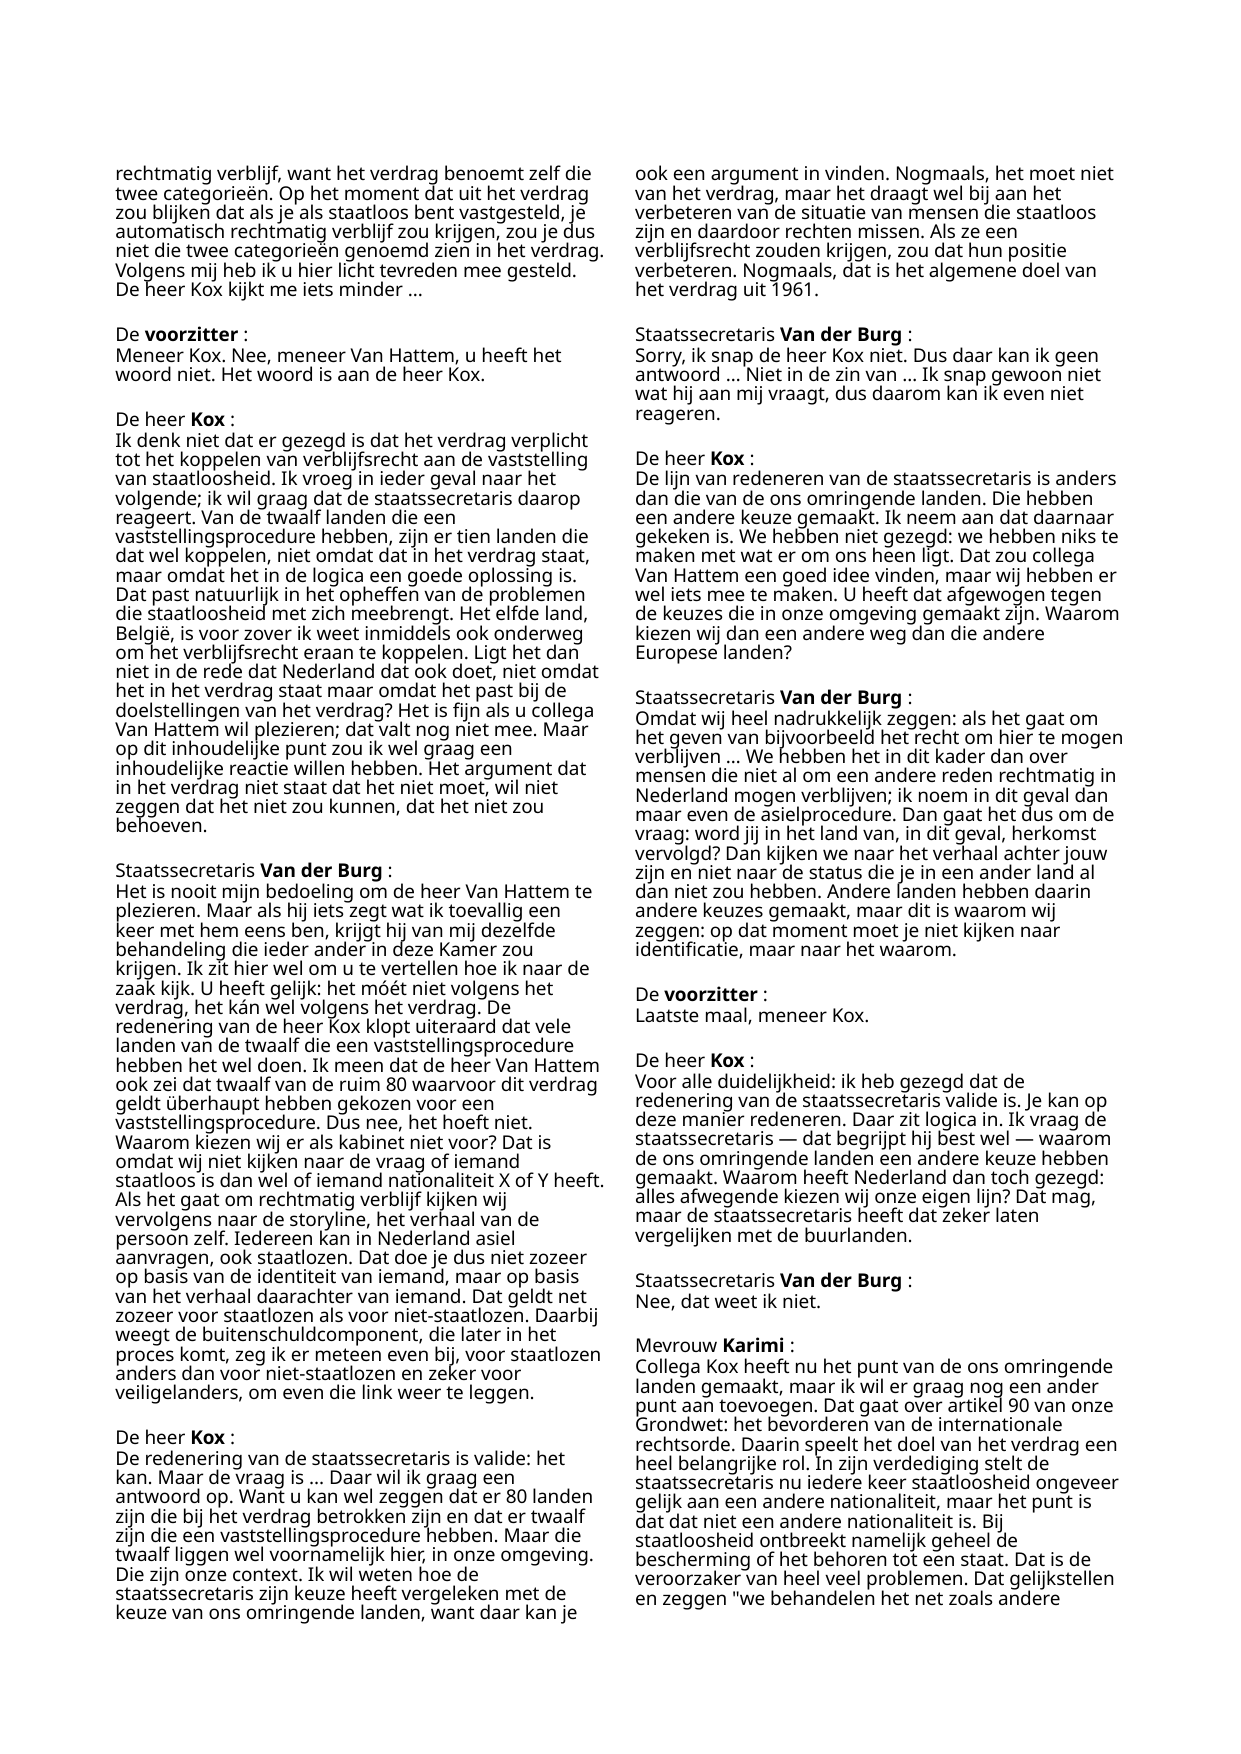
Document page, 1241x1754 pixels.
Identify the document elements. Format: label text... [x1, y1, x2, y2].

text Mevrouw Karimi : [635, 1333, 1125, 1358]
text Collega Kox heeft nu het punt van de ons omringende landen gemaakt, maar ik wil er graag nog een ander punt aan toevoegen. Dat gaat over artikel 90 van onze Grondwet: het bevorderen van de internationale rechtsorde. Daarin speelt het doel van het verdrag een heel belangrijke rol. In zijn verdediging stelt de staatssecretaris nu iedere keer staatloosheid ongeveer gelijk aan een andere nationaliteit, maar het punt is dat dat niet een andere nationaliteit is. Bij staatloosheid ontbreekt namelijk geheel de bescherming of het behoren tot een staat. Dat is de veroorzaker van heel veel problemen. Dat gelijkstellen en zeggen "we behandelen het net zoals andere [635, 1358, 1125, 1609]
text Staatssecretaris Van der Burg : [635, 321, 1125, 347]
text Het is nooit mijn bedoeling om de heer Van Hattem te plezieren. Maar als hij iets zegt wat ik toevallig een keer met hem eens ben, krijgt hij van mij dezelfde behandeling die ieder ander in deze Kamer zou krijgen. Ik zit hier wel om u te vertellen hoe ik naar de zaak kijk. U heeft gelijk: het móét niet volgens het verdrag, het kán wel volgens het verdrag. De redenering van de heer Kox klopt uiteraard dat vele landen van de twaalf die een vaststellingsprocedure hebben het wel doen. Ik meen dat de heer Van Hattem ook zei dat twaalf van de ruim 80 waarvoor dit verdrag geldt überhaupt hebben gekozen voor een vaststellingsprocedure. Dus nee, het hoeft niet. Waarom kiezen wij er als kabinet niet voor? Dat is omdat wij niet kijken naar de vraag of iemand staatloos is dan wel of iemand nationaliteit X of Y heeft. Als het gaat om rechtmatig verblijf kijken wij vervolgens naar de storyline, het verhaal van de persoon zelf. Iedereen kan in Nederland asiel aanvragen, ook staatlozen. Dat doe je dus niet zozeer op basis van de identiteit van iemand, maar op basis van het verhaal daarachter van iemand. Dat geldt net zozeer voor staatlozen als voor niet-staatlozen. Daarbij weegt de buitenschuldcomponent, die later in het proces komt, zeg ik er meteen even bij, voor staatlozen anders dan voor niet-staatlozen en zeker voor veiligelanders, om even die link weer te leggen. [115, 883, 605, 1403]
text Ik denk niet dat er gezegd is dat het verdrag verplicht tot het koppelen van verblijfsrecht aan de vaststelling van staatloosheid. Ik vroeg in ieder geval naar het volgende; ik wil graag dat de staatssecretaris daarop reageert. Van de twaalf landen die een vaststellingsprocedure hebben, zijn er tien landen die dat wel koppelen, niet omdat dat in het verdrag staat, maar omdat het in de logica een goede oplossing is. Dat past natuurlijk in het opheffen van de problemen die staatloosheid met zich meebrengt. Het elfde land, België, is voor zover ik weet inmiddels ook onderweg om het verblijfsrecht eraan te koppelen. Ligt het dan niet in de rede dat Nederland dat ook doet, niet omdat het in het verdrag staat maar omdat het past bij de doelstellingen van het verdrag? Het is fijn als u collega Van Hattem wil plezieren; dat valt nog niet mee. Maar op dit inhoudelijke punt zou ik wel graag een inhoudelijke reactie willen hebben. Het argument dat in het verdrag niet staat dat het niet moet, wil niet zeggen dat het niet zou kunnen, dat het niet zou behoeven. [115, 432, 605, 837]
text Sorry, ik snap de heer Kox niet. Dus daar kan ik geen antwoord … Niet in de zin van … Ik snap gewoon niet wat hij aan mij vraagt, dus daarom kan ik even niet reageren. [635, 347, 1125, 424]
text Laatste maal, meneer Kox. [635, 1007, 1125, 1026]
text De voorzitter : [115, 321, 605, 347]
text Omdat wij heel nadrukkelijk zeggen: als het gaat om het geven van bijvoorbeeld het recht om hier te mogen verblijven … We hebben het in dit kader dan over mensen die niet al om een andere reden rechtmatig in Nederland mogen verblijven; ik noem in dit geval dan maar even de asielprocedure. Dan gaat het dus om de vraag: word jij in het land van, in dit geval, herkomst vervolgd? Dan kijken we naar het verhaal achter jouw zijn en niet naar de status die je in een ander land al dan niet zou hebben. Andere landen hebben daarin andere keuzes gemaakt, maar dit is waarom wij zeggen: op dat moment moet je niet kijken naar identificatie, maar naar het waarom. [635, 710, 1125, 960]
text Meneer Kox. Nee, meneer Van Hattem, u heeft het woord niet. Het woord is aan de heer Kox. [115, 347, 605, 385]
text De redenering van de staatssecretaris is valide: het kan. Maar de vraag is ... Daar wil ik graag een antwoord op. Want u kan wel zeggen dat er 80 landen zijn die bij het verdrag betrokken zijn en dat er twaalf zijn die een vaststellingsprocedure hebben. Maar die twaalf liggen wel voornamelijk hier, in onze omgeving. Die zijn onze context. Ik wil weten hoe de staatssecretaris zijn keuze heeft vergeleken met de keuze van ons omringende landen, want daar kan je [115, 1450, 605, 1623]
text Voor alle duidelijkheid: ik heb gezegd dat de redenering van de staatssecretaris valide is. Je kan op deze manier redeneren. Daar zit logica in. Ik vraag de staatssecretaris — dat begrijpt hij best wel — waarom de ons omringende landen een andere keuze hebben gemaakt. Waarom heeft Nederland dan toch gezegd: alles afwegende kiezen wij onze eigen lijn? Dat mag, maar de staatssecretaris heeft dat zeker laten vergelijken met de buurlanden. [635, 1073, 1125, 1246]
text De heer Kox : [635, 1047, 1125, 1073]
text De lijn van redeneren van de staatssecretaris is anders dan die van de ons omringende landen. Die hebben een andere keuze gemaakt. Ik neem aan dat daarnaar gekeken is. We hebben niet gezegd: we hebben niks te maken met wat er om ons heen ligt. Dat zou collega Van Hattem een goed idee vinden, maar wij hebben er wel iets mee te maken. U heeft dat afgewogen tegen de keuzes die in onze omgeving gemaakt zijn. Waarom kiezen wij dan een andere weg dan die andere Europese landen? [635, 470, 1125, 663]
text rechtmatig verblijf, want het verdrag benoemt zelf die twee categorieën. Op het moment dat uit het verdrag zou blijken dat als je als staatloos bent vastgesteld, je automatisch rechtmatig verblijf zou krijgen, zou je dus niet die twee categorieën genoemd zien in het verdrag. Volgens mij heb ik u hier licht tevreden mee gesteld. De heer Kox kijkt me iets minder ... [115, 165, 605, 300]
text Staatssecretaris Van der Burg : [115, 857, 605, 883]
text Staatssecretaris Van der Burg : [635, 684, 1125, 710]
text De voorzitter : [635, 981, 1125, 1007]
text Nee, dat weet ik niet. [635, 1293, 1125, 1312]
text De heer Kox : [115, 1424, 605, 1450]
text ook een argument in vinden. Nogmaals, het moet niet van het verdrag, maar het draagt wel bij aan het verbeteren van de situatie van mensen die staatloos zijn en daardoor rechten missen. Als ze een verblijfsrecht zouden krijgen, zou dat hun positie verbeteren. Nogmaals, dat is het algemene doel van het verdrag uit 1961. [635, 165, 1125, 300]
text De heer Kox : [115, 406, 605, 432]
text Staatssecretaris Van der Burg : [635, 1267, 1125, 1293]
text De heer Kox : [635, 445, 1125, 470]
